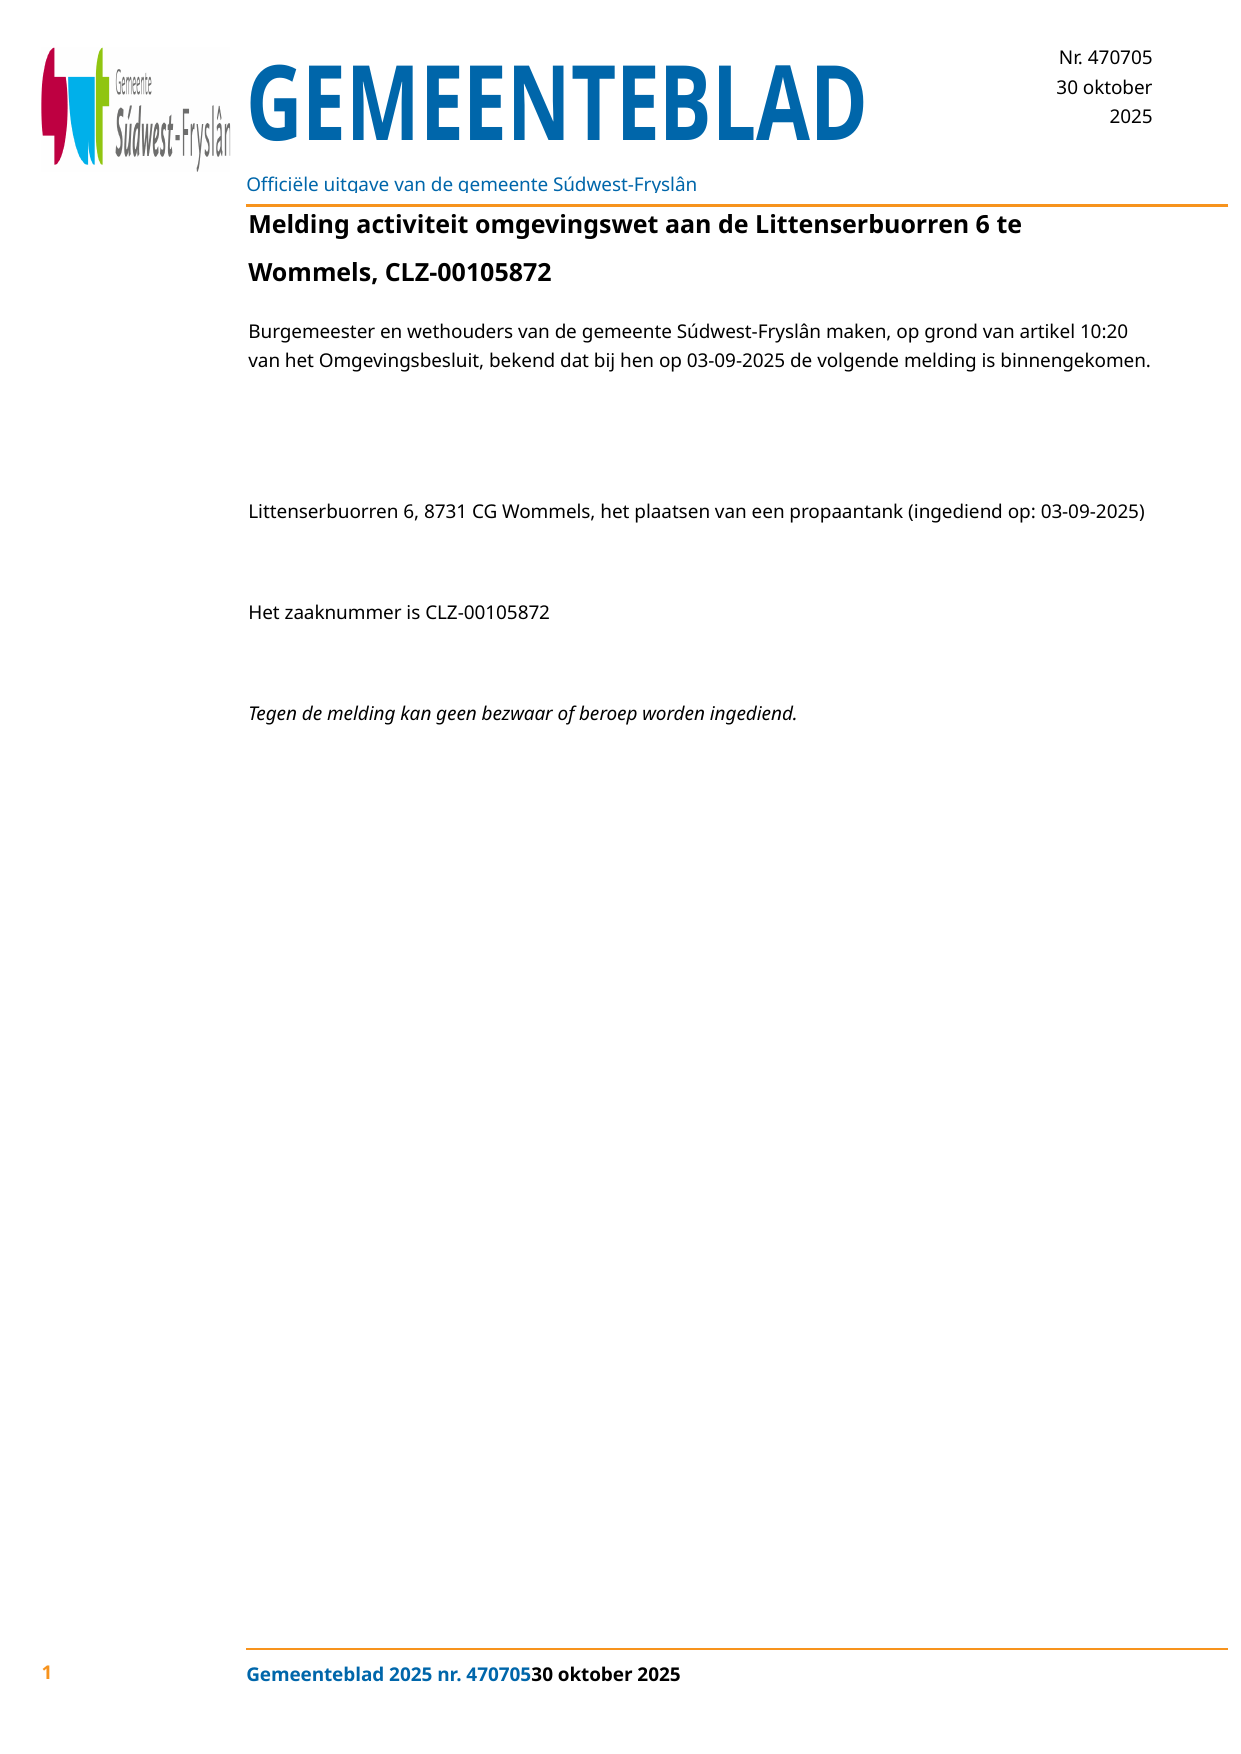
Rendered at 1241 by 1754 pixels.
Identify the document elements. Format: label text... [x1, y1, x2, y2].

text Het zaaknummer is CLZ-00105872 [248, 599, 1152, 625]
text Melding activiteit omgevingswet aan de Littenserbuorren 6 te Wommels, CLZ-00105872 [248, 207, 1152, 288]
text Littenserbuorren 6, 8731 CG Wommels, het plaatsen van een propaantank (ingediend op: 03-09-2025) [248, 499, 1152, 524]
text Tegen de melding kan geen bezwaar of beroep worden ingediend. [248, 700, 1152, 726]
picture [41, 47, 231, 172]
text Burgemeester en wethouders van de gemeente Súdwest-Fryslân maken, op grond van artikel 10:20 van het Omgevingsbesluit, bekend dat bij hen op 03-09-2025 de volgende melding is binnengekomen. [248, 318, 1152, 373]
